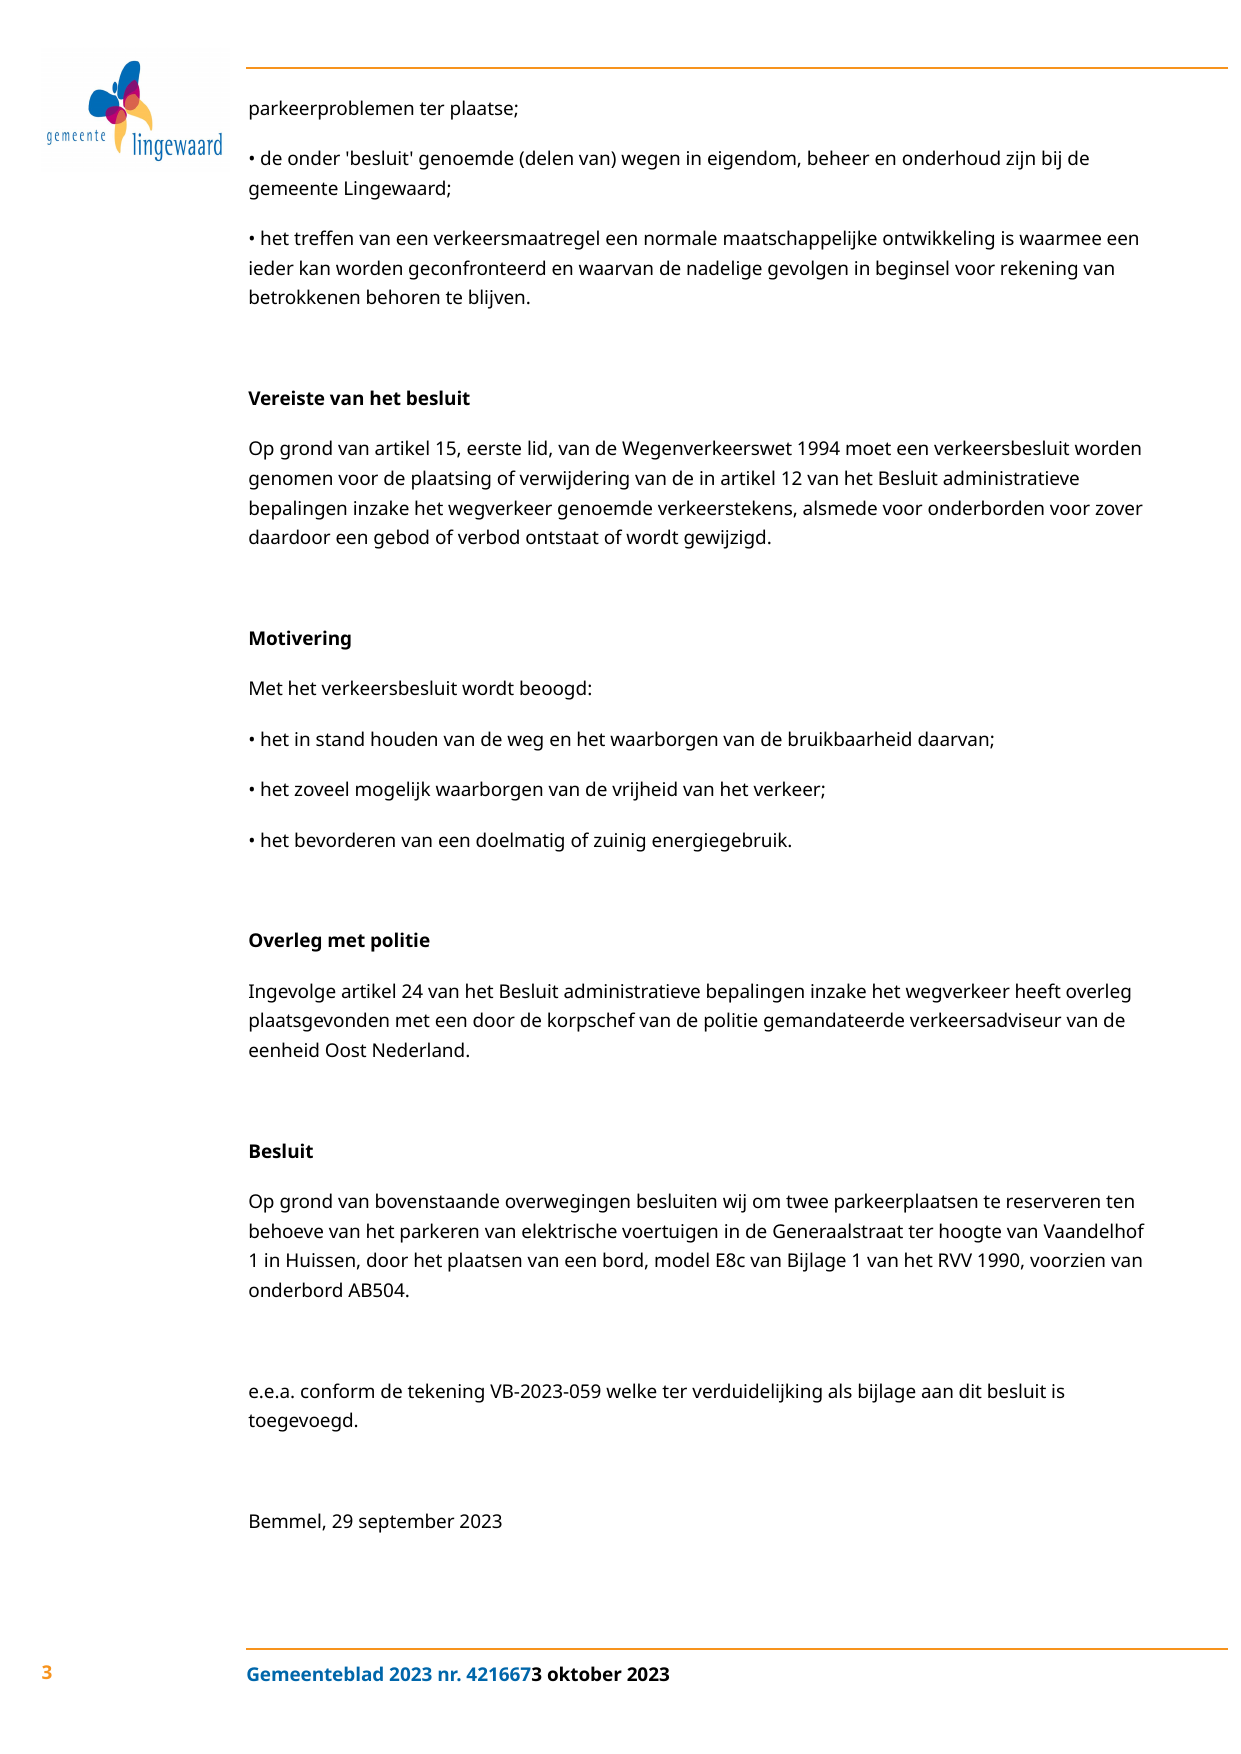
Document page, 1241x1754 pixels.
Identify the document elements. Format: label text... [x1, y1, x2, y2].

text Bemmel, 29 september 2023 [248, 1508, 1152, 1534]
text • de onder 'besluit' genoemde (delen van) wegen in eigendom, beheer en onderhoud zijn bij de gemeente Lingewaard; [248, 145, 1152, 201]
text • het zoveel mogelijk waarborgen van de vrijheid van het verkeer; [248, 776, 1152, 802]
text Op grond van bovenstaande overwegingen besluiten wij om twee parkeerplaatsen te reserveren ten behoeve van het parkeren van elektrische voertuigen in de Generaalstraat ter hoogte van Vaandelhof 1 in Huissen, door het plaatsen van een bord, model E8c van Bijlage 1 van het RVV 1990, voorzien van onderbord AB504. [248, 1188, 1152, 1303]
text e.e.a. conform de tekening VB-2023-059 welke ter verduidelijking als bijlage aan dit besluit is toegevoegd. [248, 1378, 1152, 1433]
text Vereiste van het besluit [248, 385, 1152, 411]
text Besluit [248, 1138, 1152, 1164]
text Overleg met politie [248, 928, 1152, 953]
text parkeerproblemen ter plaatse; [248, 95, 1152, 121]
text • het bevorderen van een doelmatig of zuinig energiegebruik. [248, 827, 1152, 853]
text Met het verkeersbesluit wordt beoogd: [248, 676, 1152, 701]
picture [41, 47, 231, 172]
text Op grond van artikel 15, eerste lid, van de Wegenverkeerswet 1994 moet een verkeersbesluit worden genomen voor de plaatsing of verwijdering van de in artikel 12 van het Besluit administratieve bepalingen inzake het wegverkeer genoemde verkeerstekens, alsmede voor onderborden voor zover daardoor een gebod of verbod ontstaat of wordt gewijzigd. [248, 436, 1152, 550]
text Ingevolge artikel 24 van het Besluit administratieve bepalingen inzake het wegverkeer heeft overleg plaatsgevonden met een door de korpschef van de politie gemandateerde verkeersadviseur van de eenheid Oost Nederland. [248, 978, 1152, 1063]
text • het in stand houden van de weg en het waarborgen van de bruikbaarheid daarvan; [248, 726, 1152, 752]
text • het treffen van een verkeersmaatregel een normale maatschappelijke ontwikkeling is waarmee een ieder kan worden geconfronteerd en waarvan de nadelige gevolgen in beginsel voor rekening van betrokkenen behoren te blijven. [248, 225, 1152, 310]
text Motivering [248, 625, 1152, 651]
